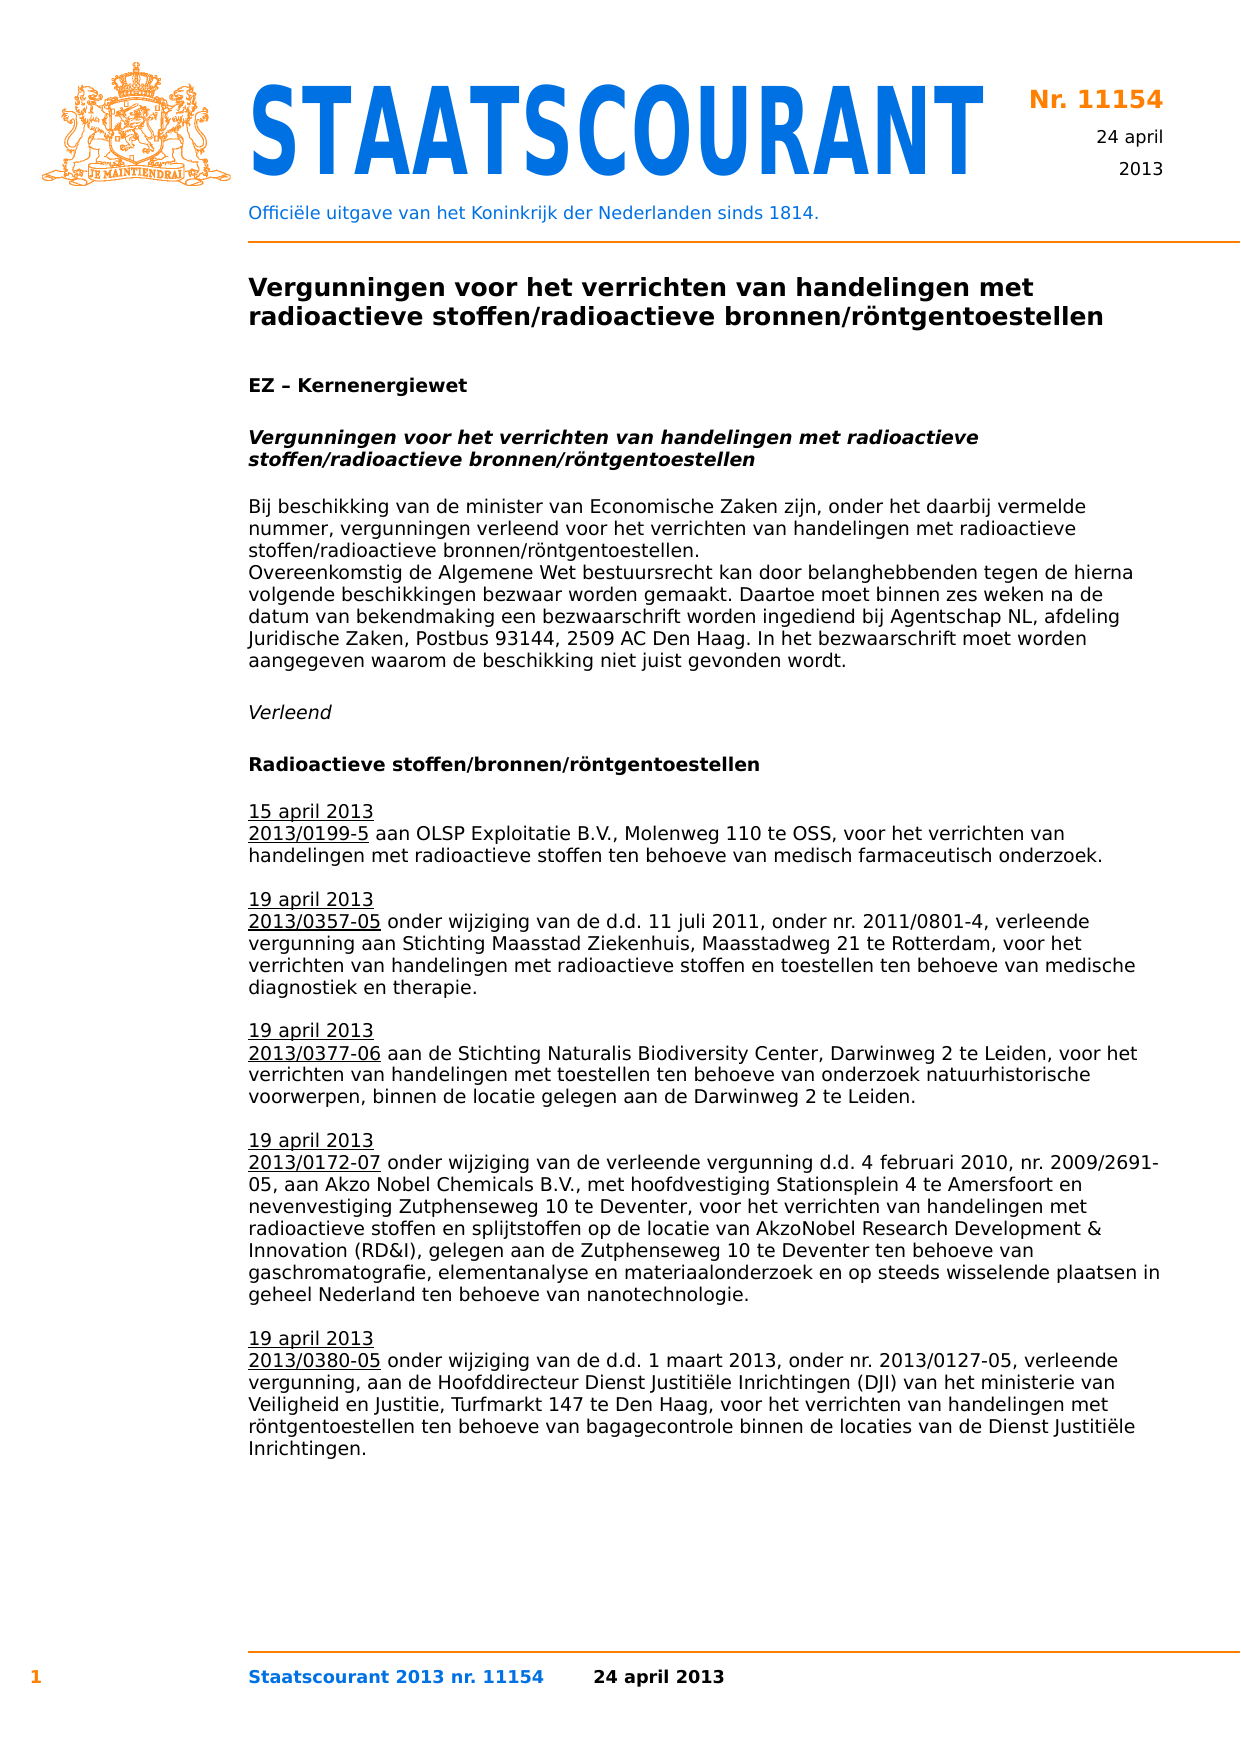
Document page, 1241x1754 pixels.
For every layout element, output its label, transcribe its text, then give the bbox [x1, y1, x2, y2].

subtitle Vergunningen voor het verrichten van handelingen met radioactieve stoffen/radioactieve bronnen/röntgentoestellen [248, 427, 1163, 471]
table_cell 24 april [998, 121, 1240, 153]
text 15 april 2013 [248, 801, 1163, 823]
table_header STAATSCOURANT [248, 62, 998, 203]
text 19 april 2013 [248, 1130, 1163, 1152]
table_cell 2013 [998, 153, 1240, 203]
text 2013/0377-06 aan de Stichting Naturalis Biodiversity Center, Darwinweg 2 te Leiden, voor het verrichten van handelingen met toestellen ten behoeve van onderzoek natuurhistorische voorwerpen, binnen de locatie gelegen aan de Darwinweg 2 te Leiden. [248, 1042, 1163, 1108]
text 19 april 2013 [248, 1020, 1163, 1042]
text 19 april 2013 [248, 889, 1163, 911]
picture [41, 62, 231, 186]
table_header Nr. 11154 [998, 62, 1240, 121]
text Overeenkomstig de Algemene Wet bestuursrecht kan door belanghebbenden tegen de hierna volgende beschikkingen bezwaar worden gemaakt. Daartoe moet binnen zes weken na de datum van bekendmaking een bezwaarschrift worden ingediend bij Agentschap NL, afdeling Juridische Zaken, Postbus 93144, 2509 AC Den Haag. In het bezwaarschrift moet worden aangegeven waarom de beschikking niet juist gevonden wordt. [248, 562, 1163, 672]
table_cell Officiële uitgave van het Koninkrijk der Nederlanden sinds 1814. [248, 203, 1240, 241]
text 2013/0199-5 aan OLSP Exploitatie B.V., Molenweg 110 te OSS, voor het verrichten van handelingen met radioactieve stoffen ten behoeve van medisch farmaceutisch onderzoek. [248, 823, 1163, 867]
text 2013/0172-07 onder wijziging van de verleende vergunning d.d. 4 februari 2010, nr. 2009/2691-05, aan Akzo Nobel Chemicals B.V., met hoofdvestiging Stationsplein 4 te Amersfoort en nevenvestiging Zutphenseweg 10 te Deventer, voor het verrichten van handelingen met radioactieve stoffen en splijtstoffen op de locatie van AkzoNobel Research Development & Innovation (RD&I), gelegen aan de Zutphenseweg 10 te Deventer ten behoeve van gaschromatografie, elementanalyse en materiaalonderzoek en op steeds wisselende plaatsen in geheel Nederland ten behoeve van nanotechnologie. [248, 1152, 1163, 1306]
subtitle Verleend [248, 702, 1163, 724]
subtitle Vergunningen voor het verrichten van handelingen met radioactieve stoffen/radioactieve bronnen/röntgentoestellen [248, 273, 1163, 331]
text Bij beschikking van de minister van Economische Zaken zijn, onder het daarbij vermelde nummer, vergunningen verleend voor het verrichten van handelingen met radioactieve stoffen/radioactieve bronnen/röntgentoestellen. [248, 496, 1163, 562]
subtitle Radioactieve stoffen/bronnen/röntgentoestellen [248, 754, 1163, 776]
table_header [25, 62, 248, 241]
text 2013/0357-05 onder wijziging van de d.d. 11 juli 2011, onder nr. 2011/0801-4, verleende vergunning aan Stichting Maasstad Ziekenhuis, Maasstadweg 21 te Rotterdam, voor het verrichten van handelingen met radioactieve stoffen en toestellen ten behoeve van medische diagnostiek en therapie. [248, 911, 1163, 998]
text 19 april 2013 [248, 1328, 1163, 1350]
text 2013/0380-05 onder wijziging van de d.d. 1 maart 2013, onder nr. 2013/0127-05, verleende vergunning, aan de Hoofddirecteur Dienst Justitiële Inrichtingen (DJI) van het ministerie van Veiligheid en Justitie, Turfmarkt 147 te Den Haag, voor het verrichten van handelingen met röntgentoestellen ten behoeve van bagagecontrole binnen de locaties van de Dienst Justitiële Inrichtingen. [248, 1350, 1163, 1460]
subtitle EZ – Kernenergiewet [248, 375, 1163, 397]
